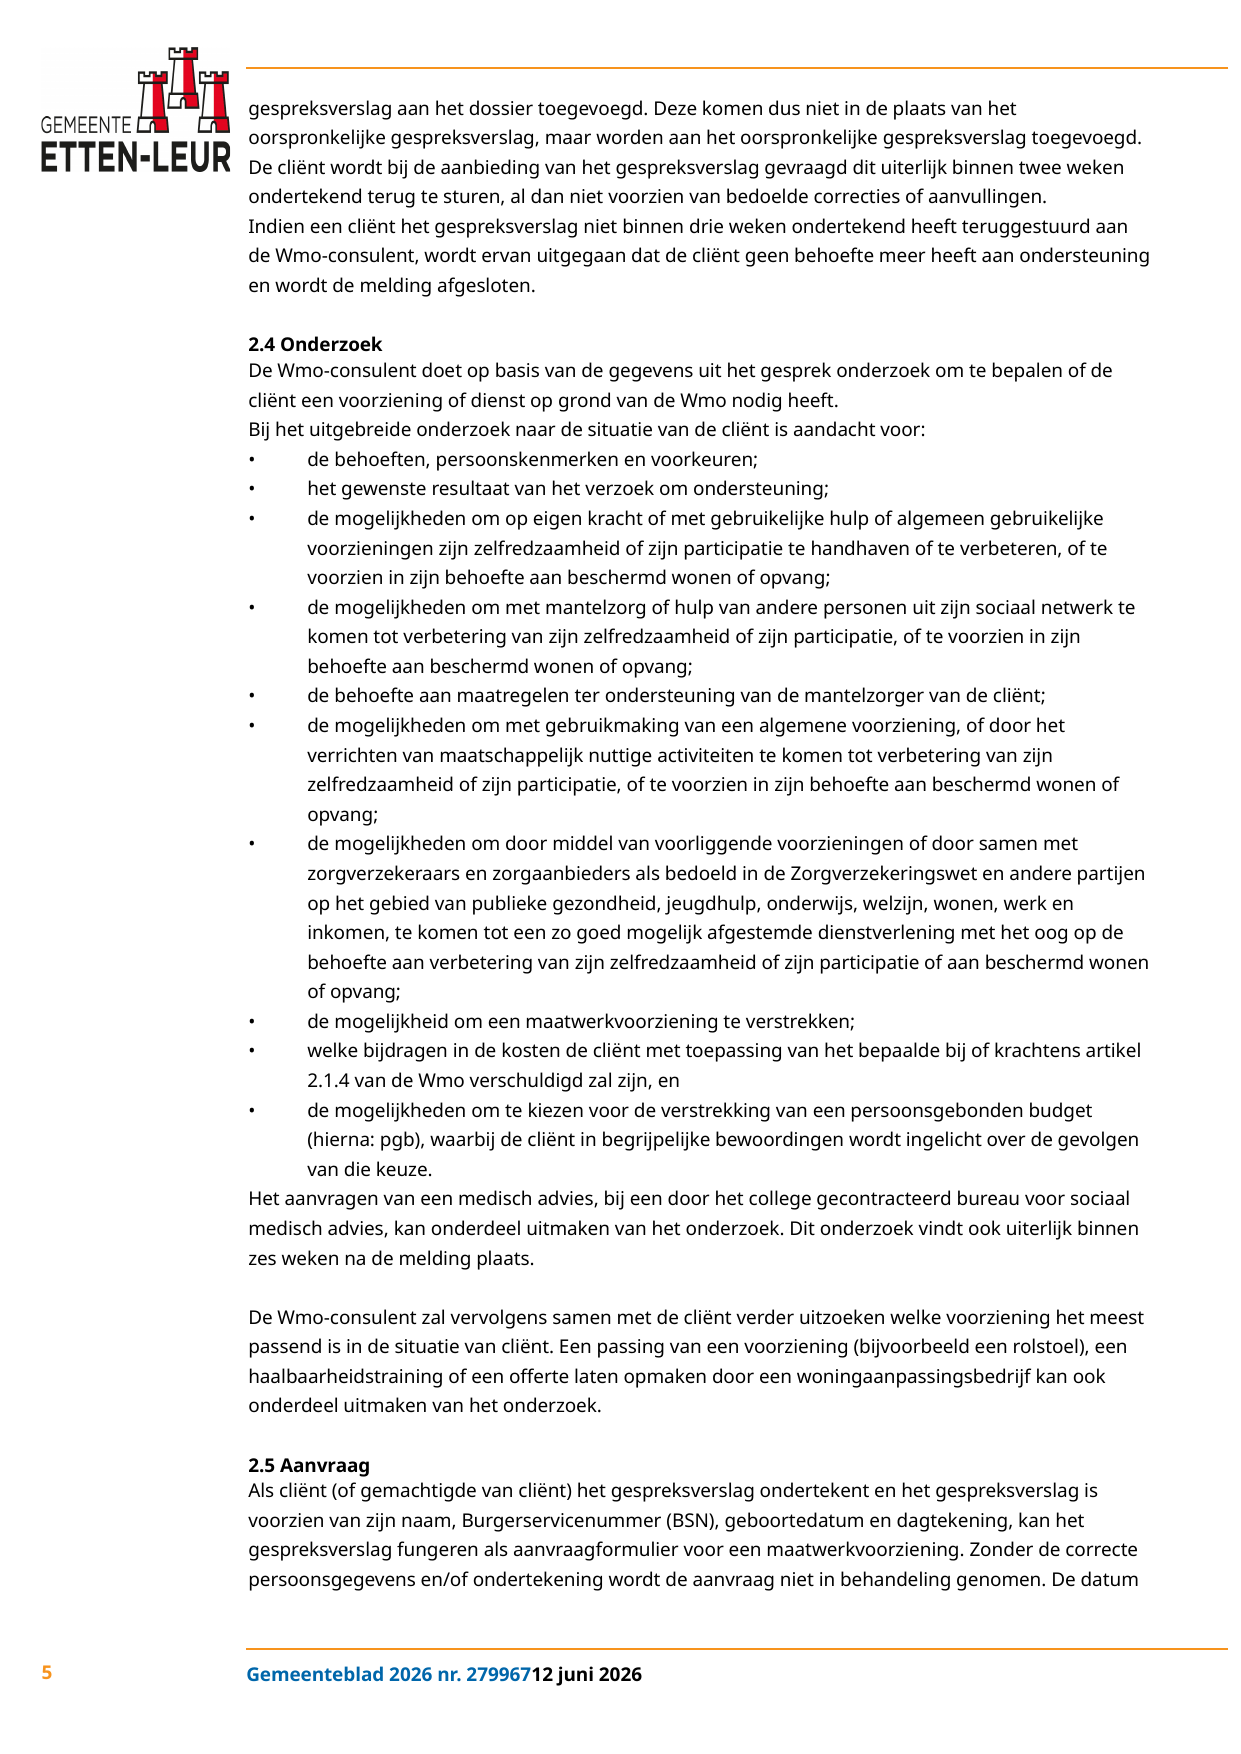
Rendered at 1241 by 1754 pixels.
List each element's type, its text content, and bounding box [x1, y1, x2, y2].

list welke bijdragen in de kosten de cliënt met toepassing van het bepaalde bij of krachtens artikel 2.1.4 van de Wmo verschuldigd zal zijn, en [248, 1038, 1152, 1093]
picture [41, 47, 231, 172]
list de mogelijkheid om een maatwerkvoorziening te verstrekken; [248, 1008, 1152, 1034]
text De cliënt wordt bij de aanbieding van het gespreksverslag gevraagd dit uiterlijk binnen twee weken ondertekend terug te sturen, al dan niet voorzien van bedoelde correcties of aanvullingen. [248, 154, 1152, 209]
list de mogelijkheden om op eigen kracht of met gebruikelijke hulp of algemeen gebruikelijke voorzieningen zijn zelfredzaamheid of zijn participatie te handhaven of te verbeteren, of te voorzien in zijn behoefte aan beschermd wonen of opvang; [248, 505, 1152, 590]
text Als cliënt (of gemachtigde van cliënt) het gespreksverslag ondertekent en het gespreksverslag is voorzien van zijn naam, Burgerservicenummer (BSN), geboortedatum en dagtekening, kan het gespreksverslag fungeren als aanvraagformulier voor een maatwerkvoorziening. Zonder de correcte persoonsgegevens en/of ondertekening wordt de aanvraag niet in behandeling genomen. De datum [248, 1477, 1152, 1592]
text De Wmo-consulent zal vervolgens samen met de cliënt verder uitzoeken welke voorziening het meest passend is in de situatie van cliënt. Een passing van een voorziening (bijvoorbeeld een rolstoel), een haalbaarheidstraining of een offerte laten opmaken door een woningaanpassingsbedrijf kan ook onderdeel uitmaken van het onderzoek. [248, 1304, 1152, 1418]
text 2.5 Aanvraag [248, 1452, 1152, 1477]
list de mogelijkheden om door middel van voorliggende voorzieningen of door samen met zorgverzekeraars en zorgaanbieders als bedoeld in de Zorgverzekeringswet en andere partijen op het gebied van publieke gezondheid, jeugdhulp, onderwijs, welzijn, wonen, werk en inkomen, te komen tot een zo goed mogelijk afgestemde dienstverlening met het oog op de behoefte aan verbetering van zijn zelfredzaamheid of zijn participatie of aan beschermd wonen of opvang; [248, 831, 1152, 1004]
list de behoeften, persoonskenmerken en voorkeuren; [248, 446, 1152, 472]
list de mogelijkheden om te kiezen voor de verstrekking van een persoonsgebonden budget (hierna: pgb), waarbij de cliënt in begrijpelijke bewoordingen wordt ingelicht over de gevolgen van die keuze. [248, 1097, 1152, 1182]
text 2.4 Onderzoek [248, 331, 1152, 357]
list de mogelijkheden om met mantelzorg of hulp van andere personen uit zijn sociaal netwerk te komen tot verbetering van zijn zelfredzaamheid of zijn participatie, of te voorzien in zijn behoefte aan beschermd wonen of opvang; [248, 594, 1152, 679]
text Bij het uitgebreide onderzoek naar de situatie van de cliënt is aandacht voor: [248, 416, 1152, 442]
text Het aanvragen van een medisch advies, bij een door het college gecontracteerd bureau voor sociaal medisch advies, kan onderdeel uitmaken van het onderzoek. Dit onderzoek vindt ook uiterlijk binnen zes weken na de melding plaats. [248, 1186, 1152, 1270]
text Indien een cliënt het gespreksverslag niet binnen drie weken ondertekend heeft teruggestuurd aan de Wmo-consulent, wordt ervan uitgegaan dat de cliënt geen behoefte meer heeft aan ondersteuning en wordt de melding afgesloten. [248, 213, 1152, 298]
list de mogelijkheden om met gebruikmaking van een algemene voorziening, of door het verrichten van maatschappelijk nuttige activiteiten te komen tot verbetering van zijn zelfredzaamheid of zijn participatie, of te voorzien in zijn behoefte aan beschermd wonen of opvang; [248, 712, 1152, 827]
list de behoefte aan maatregelen ter ondersteuning van de mantelzorger van de cliënt; [248, 683, 1152, 708]
list het gewenste resultaat van het verzoek om ondersteuning; [248, 476, 1152, 501]
text De Wmo-consulent doet op basis van de gegevens uit het gesprek onderzoek om te bepalen of de cliënt een voorziening of dienst op grond van de Wmo nodig heeft. [248, 357, 1152, 412]
text gespreksverslag aan het dossier toegevoegd. Deze komen dus niet in de plaats van het oorspronkelijke gespreksverslag, maar worden aan het oorspronkelijke gespreksverslag toegevoegd. [248, 95, 1152, 150]
